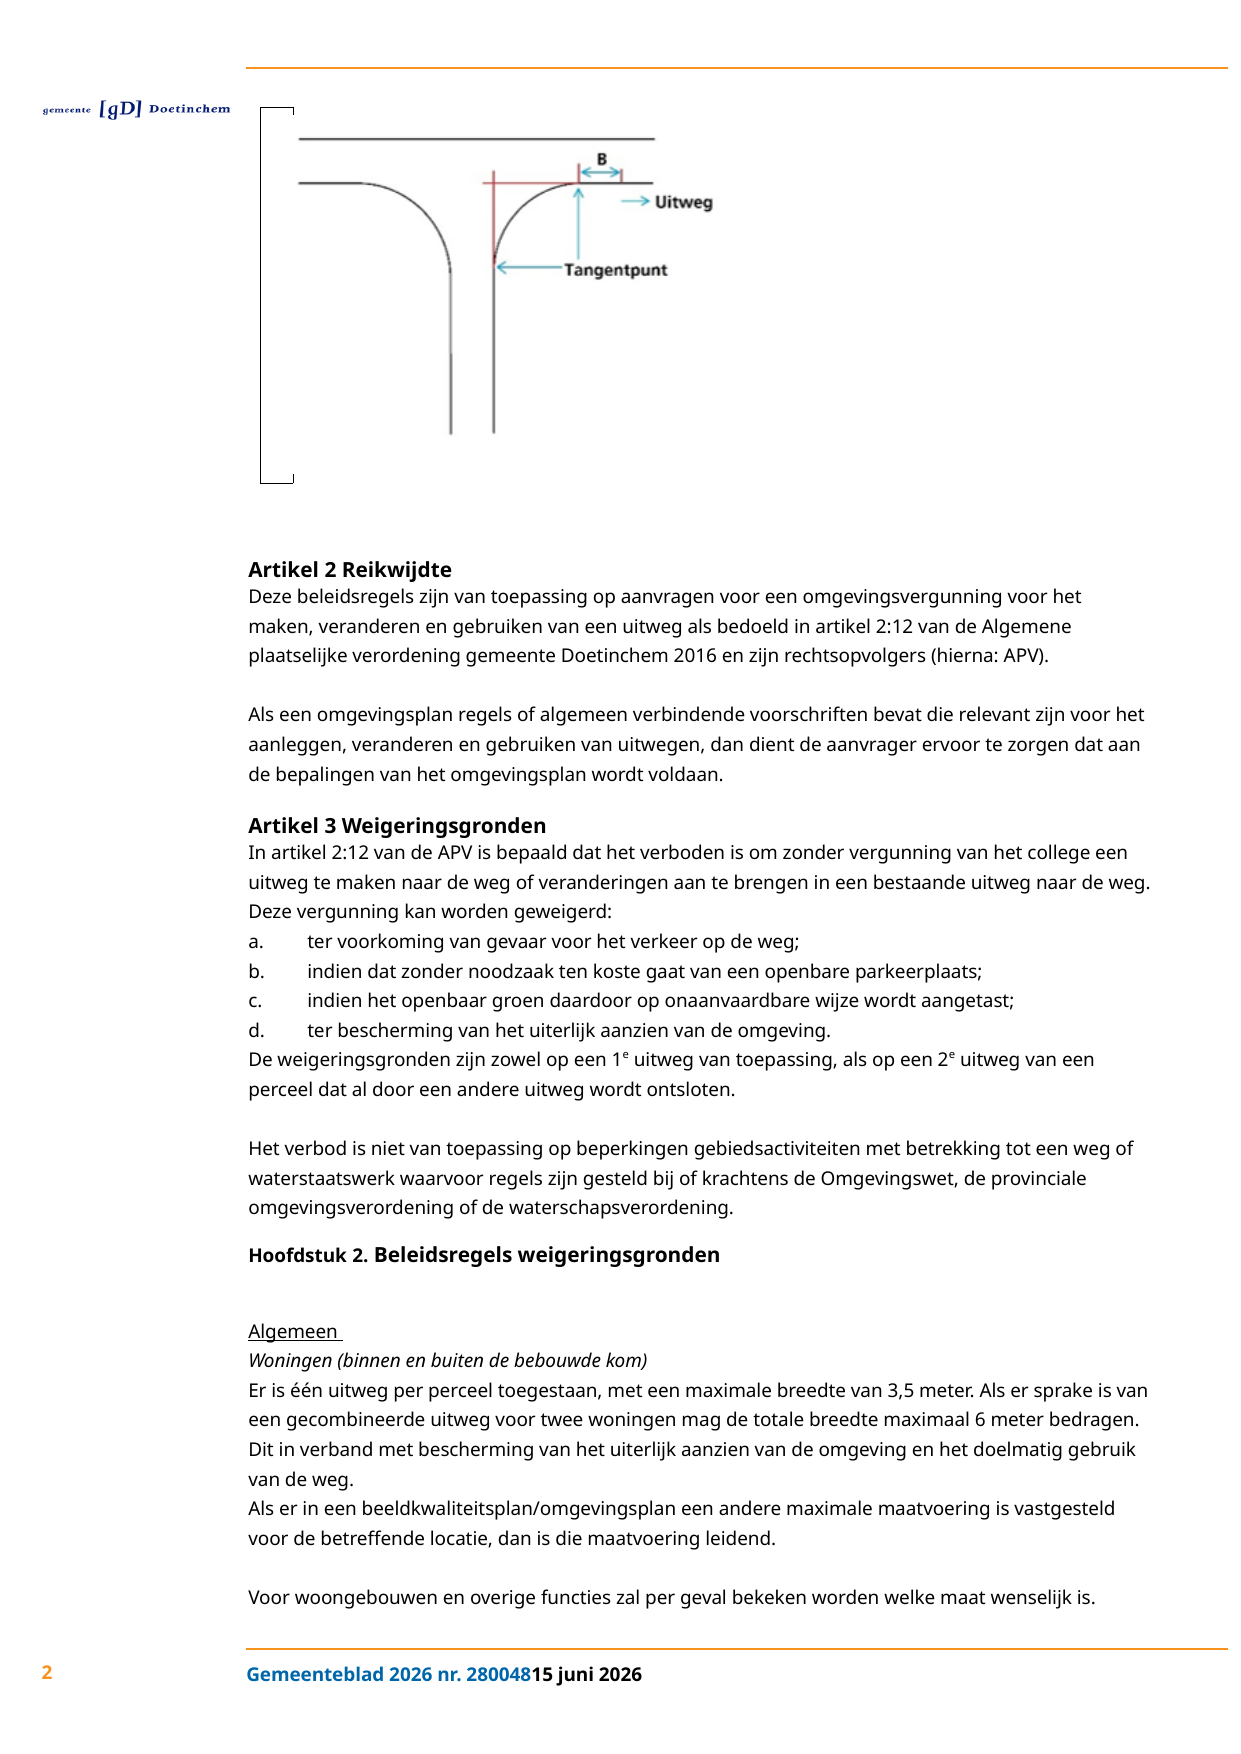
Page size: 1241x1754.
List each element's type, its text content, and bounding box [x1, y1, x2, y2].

list indien het openbaar groen daardoor op onaanvaardbare wijze wordt aangetast; [248, 987, 1152, 1013]
text In artikel 2:12 van de APV is bepaald dat het verboden is om zonder vergunning van het college een uitweg te maken naar de weg of veranderingen aan te brengen in een bestaande uitweg naar de weg. Deze vergunning kan worden geweigerd: [248, 839, 1152, 924]
text Het verbod is niet van toepassing op beperkingen gebiedsactiviteiten met betrekking tot een weg of waterstaatswerk waarvoor regels zijn gesteld bij of krachtens de Omgevingswet, de provinciale omgevingsverordening of de waterschapsverordening. [248, 1135, 1152, 1220]
text Hoofdstuk 2. Beleidsregels weigeringsgronden [248, 1240, 1152, 1269]
text Deze beleidsregels zijn van toepassing op aanvragen voor een omgevingsvergunning voor het maken, veranderen en gebruiken van een uitweg als bedoeld in artikel 2:12 van de Algemene plaatselijke verordening gemeente Doetinchem 2016 en zijn rechtsopvolgers (hierna: APV). [248, 583, 1152, 668]
text Artikel 3 Weigeringsgronden [248, 811, 1152, 839]
text Als een omgevingsplan regels of algemeen verbindende voorschriften bevat die relevant zijn voor het aanleggen, veranderen en gebruiken van uitwegen, dan dient de aanvrager ervoor te zorgen dat aan de bepalingen van het omgevingsplan wordt voldaan. [248, 702, 1152, 786]
text Woningen (binnen en buiten de bebouwde kom) [248, 1347, 1152, 1373]
list indien dat zonder noodzaak ten koste gaat van een openbare parkeerplaats; [248, 958, 1152, 984]
picture [41, 47, 231, 172]
list ter voorkoming van gevaar voor het verkeer op de weg; [248, 928, 1152, 954]
text Als er in een beeldkwaliteitsplan/omgevingsplan een andere maximale maatvoering is vastgesteld voor de betreffende locatie, dan is die maatvoering leidend. [248, 1495, 1152, 1551]
picture [268, 115, 742, 474]
list ter bescherming van het uiterlijk aanzien van de omgeving. [248, 1017, 1152, 1043]
text Er is één uitweg per perceel toegestaan, met een maximale breedte van 3,5 meter. Als er sprake is van een gecombineerde uitweg voor twee woningen mag de totale breedte maximaal 6 meter bedragen. Dit in verband met bescherming van het uiterlijk aanzien van de omgeving en het doelmatig gebruik van de weg. [248, 1377, 1152, 1492]
text De weigeringsgronden zijn zowel op een 1e uitweg van toepassing, als op een 2e uitweg van een perceel dat al door een andere uitweg wordt ontsloten. [248, 1047, 1152, 1102]
text Voor woongebouwen en overige functies zal per geval bekeken worden welke maat wenselijk is. [248, 1584, 1152, 1610]
text Algemeen [248, 1318, 1152, 1344]
text Artikel 2 Reikwijdte [248, 555, 1152, 583]
